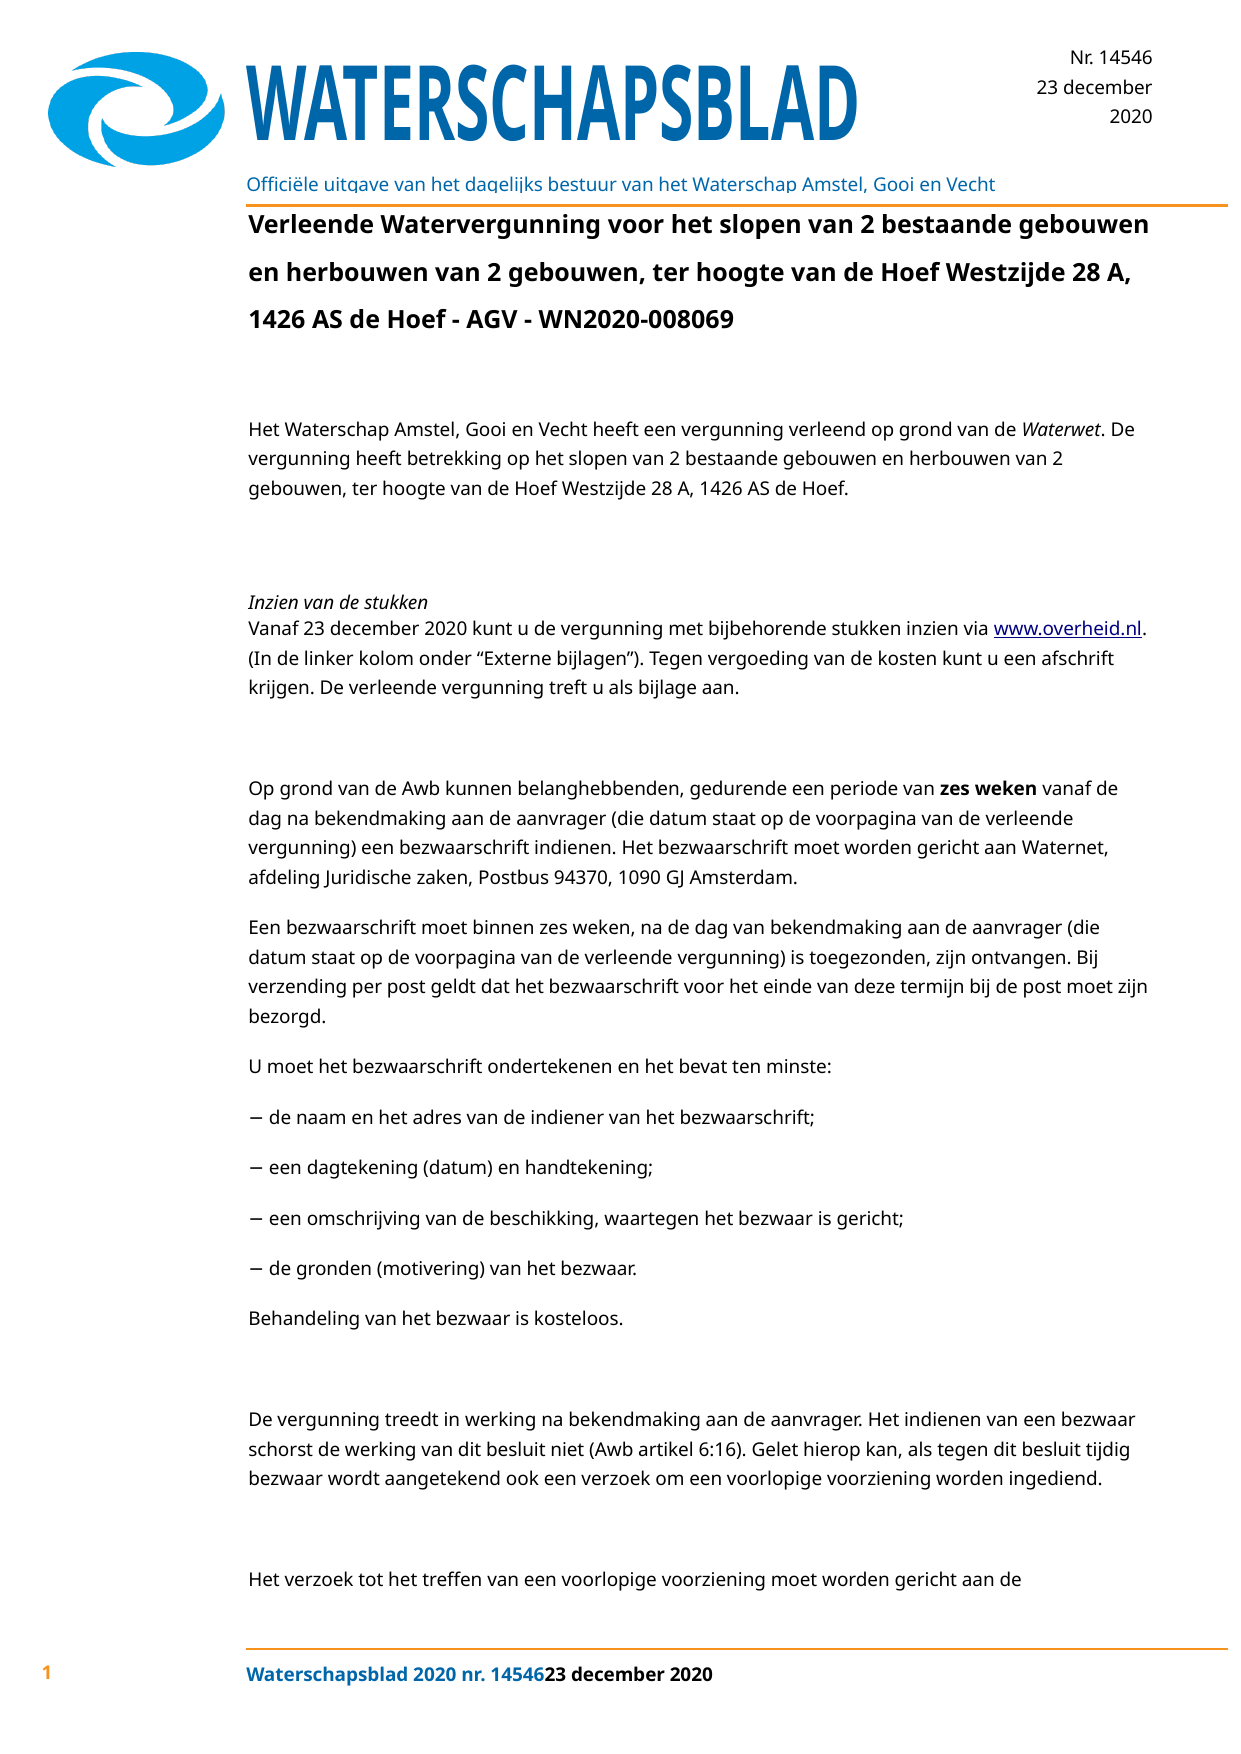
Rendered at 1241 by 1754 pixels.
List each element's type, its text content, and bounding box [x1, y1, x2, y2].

text Op grond van de Awb kunnen belanghebbenden, gedurende een periode van zes weken vanaf de dag na bekendmaking aan de aanvrager (die datum staat op de voorpagina van de verleende vergunning) een bezwaarschrift indienen. Het bezwaarschrift moet worden gericht aan Waternet, afdeling Juridische zaken, Postbus 94370, 1090 GJ Amsterdam. [248, 775, 1152, 890]
text Een bezwaarschrift moet binnen zes weken, na de dag van bekendmaking aan de aanvrager (die datum staat op de voorpagina van de verleende vergunning) is toegezonden, zijn ontvangen. Bij verzending per post geldt dat het bezwaarschrift voor het einde van deze termijn bij de post moet zijn bezorgd. [248, 914, 1152, 1029]
text Inzien van de stukken [248, 589, 1152, 615]
text − de gronden (motivering) van het bezwaar. [248, 1255, 1152, 1281]
text − een dagtekening (datum) en handtekening; [248, 1154, 1152, 1180]
text Het Waterschap Amstel, Gooi en Vecht heeft een vergunning verleend op grond van de Waterwet. De vergunning heeft betrekking op het slopen van 2 bestaande gebouwen en herbouwen van 2 gebouwen, ter hoogte van de Hoef Westzijde 28 A, 1426 AS de Hoef. [248, 416, 1152, 501]
text Behandeling van het bezwaar is kosteloos. [248, 1306, 1152, 1331]
picture [41, 47, 231, 172]
text Verleende Watervergunning voor het slopen van 2 bestaande gebouwen en herbouwen van 2 gebouwen, ter hoogte van de Hoef Westzijde 28 A, 1426 AS de Hoef - AGV - WN2020-008069 [248, 207, 1152, 336]
text U moet het bezwaarschrift ondertekenen en het bevat ten minste: [248, 1053, 1152, 1079]
text − een omschrijving van de beschikking, waartegen het bezwaar is gericht; [248, 1205, 1152, 1231]
text Het verzoek tot het treffen van een voorlopige voorziening moet worden gericht aan de [248, 1566, 1152, 1592]
text De vergunning treedt in werking na bekendmaking aan de aanvrager. Het indienen van een bezwaar schorst de werking van dit besluit niet (Awb artikel 6:16). Gelet hierop kan, als tegen dit besluit tijdig bezwaar wordt aangetekend ook een verzoek om een voorlopige voorziening worden ingediend. [248, 1406, 1152, 1491]
text − de naam en het adres van de indiener van het bezwaarschrift; [248, 1104, 1152, 1130]
text Vanaf 23 december 2020 kunt u de vergunning met bijbehorende stukken inzien via www.overheid.nl. (In de linker kolom onder “Externe bijlagen”). Tegen vergoeding van de kosten kunt u een afschrift krijgen. De verleende vergunning treft u als bijlage aan. [248, 615, 1152, 700]
